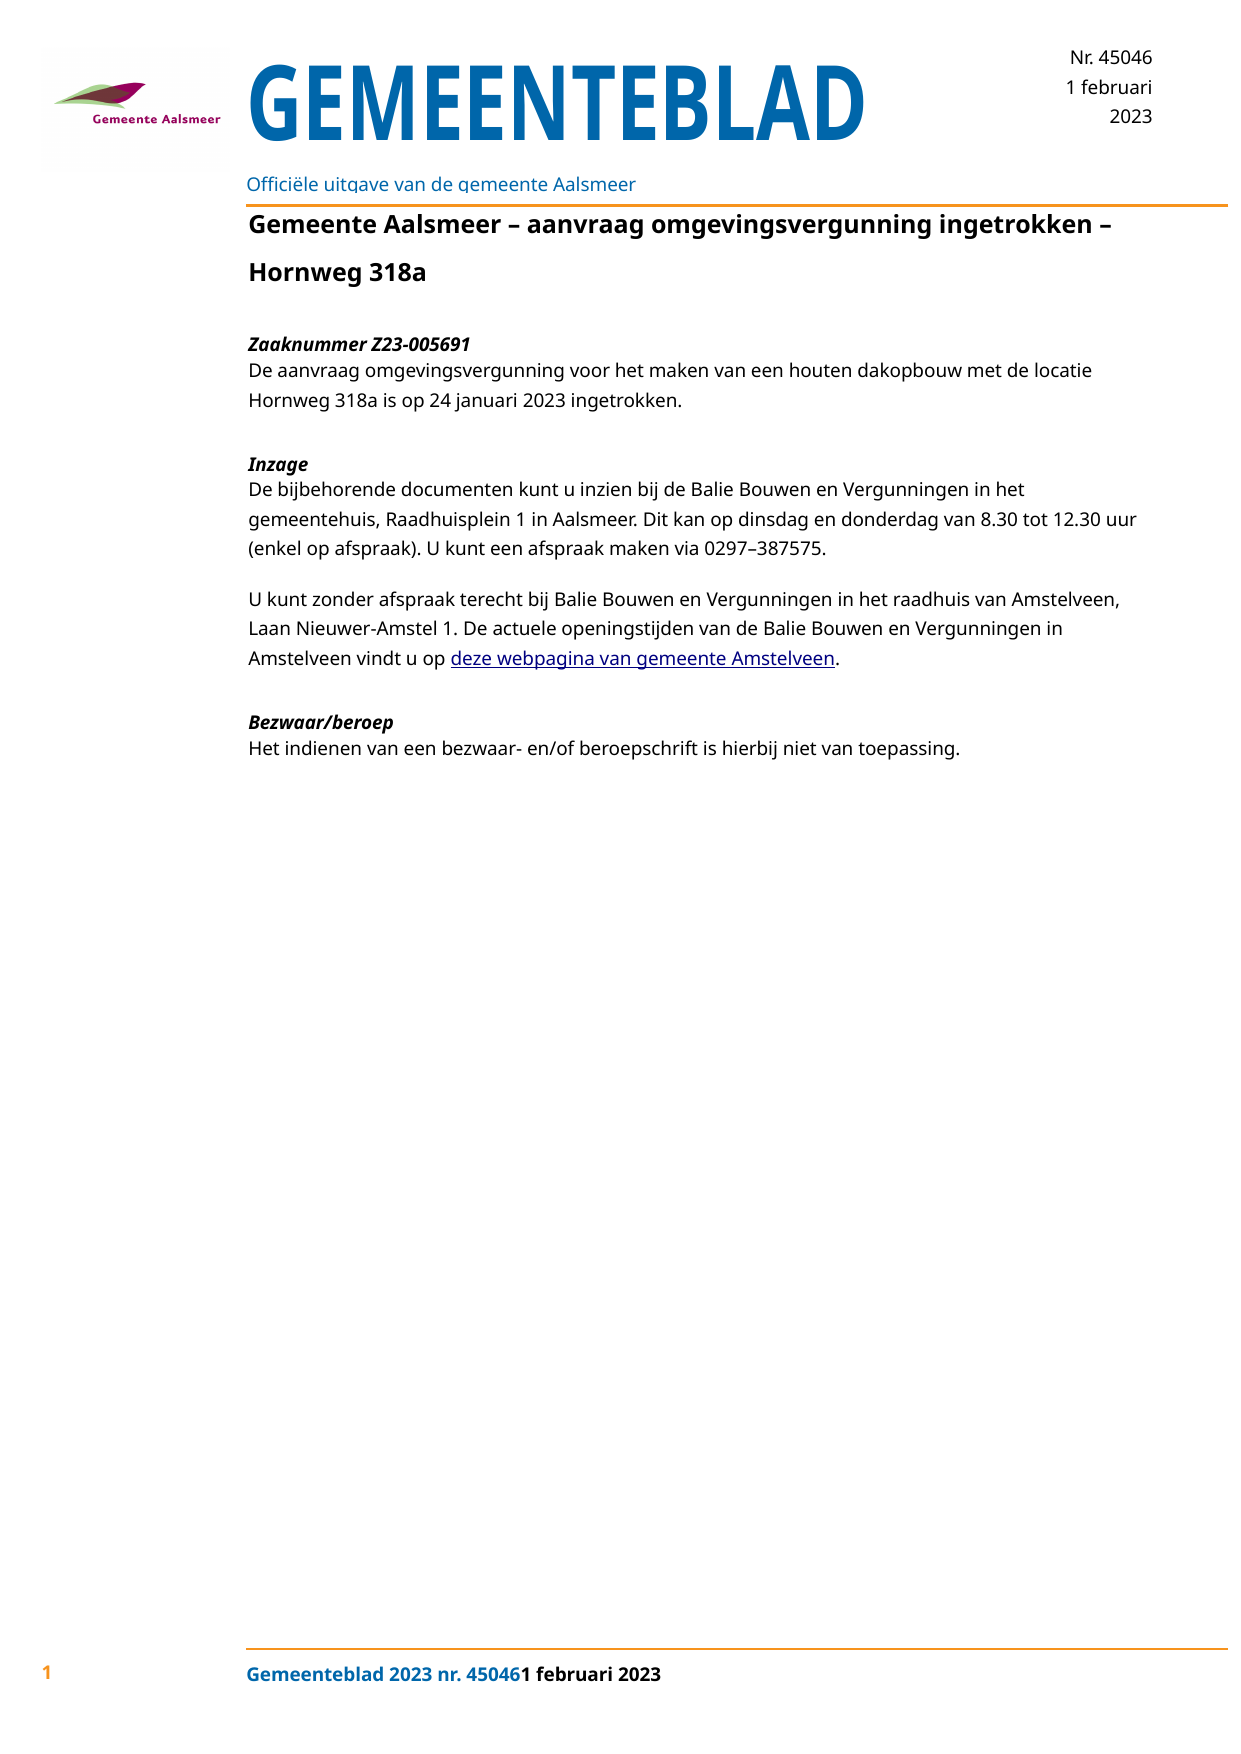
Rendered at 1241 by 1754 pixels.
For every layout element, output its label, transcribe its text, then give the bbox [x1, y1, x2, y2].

text Zaaknummer Z23-005691 [248, 331, 1152, 357]
text Het indienen van een bezwaar- en/of beroepschrift is hierbij niet van toepassing. [248, 735, 1152, 761]
picture [41, 47, 231, 172]
text Inzage [248, 451, 1152, 476]
text Gemeente Aalsmeer – aanvraag omgevingsvergunning ingetrokken – Hornweg 318a [248, 207, 1152, 288]
text U kunt zonder afspraak terecht bij Balie Bouwen en Vergunningen in het raadhuis van Amstelveen, Laan Nieuwer-Amstel 1. De actuele openingstijden van de Balie Bouwen en Vergunningen in Amstelveen vindt u op deze webpagina van gemeente Amstelveen. [248, 586, 1152, 671]
text De aanvraag omgevingsvergunning voor het maken van een houten dakopbouw met de locatie Hornweg 318a is op 24 januari 2023 ingetrokken. [248, 357, 1152, 412]
text De bijbehorende documenten kunt u inzien bij de Balie Bouwen en Vergunningen in het gemeentehuis, Raadhuisplein 1 in Aalsmeer. Dit kan op dinsdag en donderdag van 8.30 tot 12.30 uur (enkel op afspraak). U kunt een afspraak maken via 0297–387575. [248, 476, 1152, 561]
text Bezwaar/beroep [248, 709, 1152, 735]
